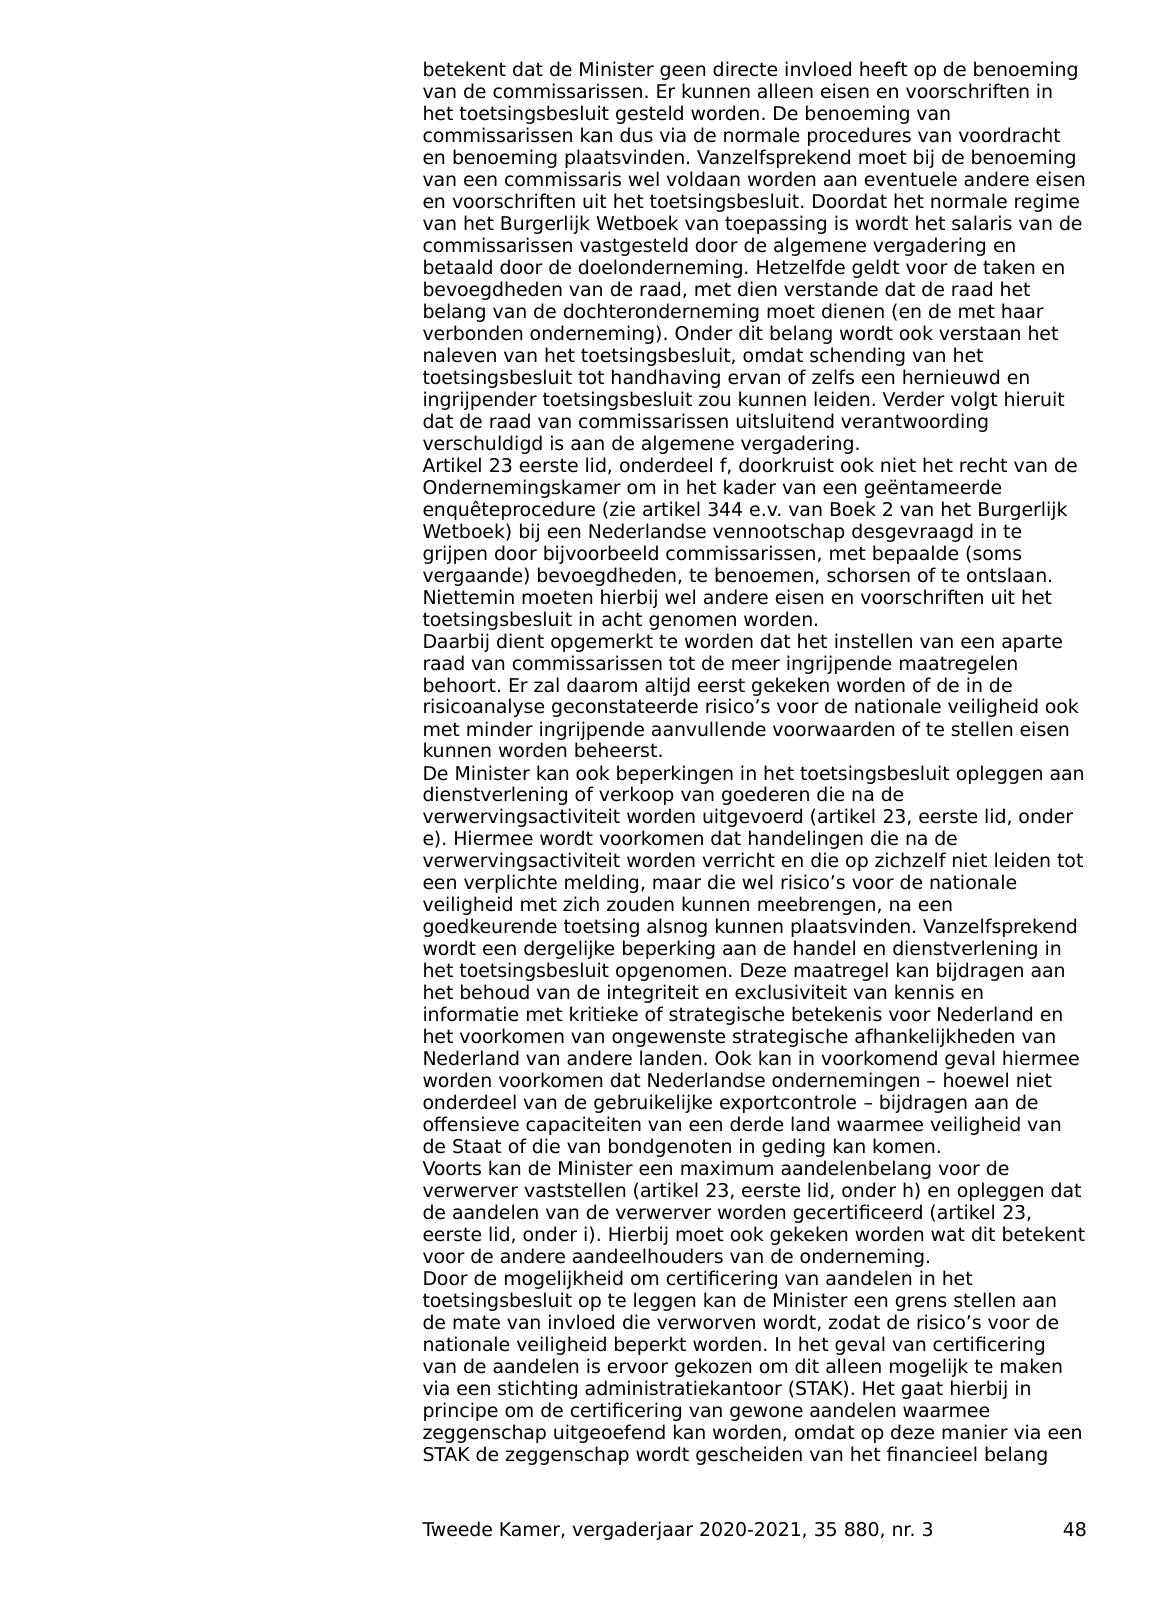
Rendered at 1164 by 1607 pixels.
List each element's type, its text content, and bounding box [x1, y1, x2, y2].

text Daarbij dient opgemerkt te worden dat het instellen van een aparte raad van commissarissen tot de meer ingrijpende maatregelen behoort. Er zal daarom altijd eerst gekeken worden of de in de risicoanalyse geconstateerde risico’s voor de nationale veiligheid ook met minder ingrijpende aanvullende voorwaarden of te stellen eisen kunnen worden beheerst. [422, 631, 1087, 762]
text Voorts kan de Minister een maximum aandelenbelang voor de verwerver vaststellen (artikel 23, eerste lid, onder h) en opleggen dat de aandelen van de verwerver worden gecertificeerd (artikel 23, eerste lid, onder i). Hierbij moet ook gekeken worden wat dit betekent voor de andere aandeelhouders van de onderneming. [422, 1158, 1087, 1268]
text Door de mogelijkheid om certificering van aandelen in het toetsingsbesluit op te leggen kan de Minister een grens stellen aan de mate van invloed die verworven wordt, zodat de risico’s voor de nationale veiligheid beperkt worden. In het geval van certificering van de aandelen is ervoor gekozen om dit alleen mogelijk te maken via een stichting administratiekantoor (STAK). Het gaat hierbij in principe om de certificering van gewone aandelen waarmee zeggenschap uitgeoefend kan worden, omdat op deze manier via een STAK de zeggenschap wordt gescheiden van het financieel belang [422, 1268, 1087, 1466]
text De Minister kan ook beperkingen in het toetsingsbesluit opleggen aan dienstverlening of verkoop van goederen die na de verwervingsactiviteit worden uitgevoerd (artikel 23, eerste lid, onder e). Hiermee wordt voorkomen dat handelingen die na de verwervingsactiviteit worden verricht en die op zichzelf niet leiden tot een verplichte melding, maar die wel risico’s voor de nationale veiligheid met zich zouden kunnen meebrengen, na een goedkeurende toetsing alsnog kunnen plaatsvinden. Vanzelfsprekend wordt een dergelijke beperking aan de handel en dienstverlening in het toetsingsbesluit opgenomen. Deze maatregel kan bijdragen aan het behoud van de integriteit en exclusiviteit van kennis en informatie met kritieke of strategische betekenis voor Nederland en het voorkomen van ongewenste strategische afhankelijkheden van Nederland van andere landen. Ook kan in voorkomend geval hiermee worden voorkomen dat Nederlandse ondernemingen – hoewel niet onderdeel van de gebruikelijke exportcontrole – bijdragen aan de offensieve capaciteiten van een derde land waarmee veiligheid van de Staat of die van bondgenoten in geding kan komen. [422, 762, 1087, 1158]
text betekent dat de Minister geen directe invloed heeft op de benoeming van de commissarissen. Er kunnen alleen eisen en voorschriften in het toetsingsbesluit gesteld worden. De benoeming van commissarissen kan dus via de normale procedures van voordracht en benoeming plaatsvinden. Vanzelfsprekend moet bij de benoeming van een commissaris wel voldaan worden aan eventuele andere eisen en voorschriften uit het toetsingsbesluit. Doordat het normale regime van het Burgerlijk Wetboek van toepassing is wordt het salaris van de commissarissen vastgesteld door de algemene vergadering en betaald door de doelonderneming. Hetzelfde geldt voor de taken en bevoegdheden van de raad, met dien verstande dat de raad het belang van de dochteronderneming moet dienen (en de met haar verbonden onderneming). Onder dit belang wordt ook verstaan het naleven van het toetsingsbesluit, omdat schending van het toetsingsbesluit tot handhaving ervan of zelfs een hernieuwd en ingrijpender toetsingsbesluit zou kunnen leiden. Verder volgt hieruit dat de raad van commissarissen uitsluitend verantwoording verschuldigd is aan de algemene vergadering. [422, 59, 1087, 455]
text Artikel 23 eerste lid, onderdeel f, doorkruist ook niet het recht van de Ondernemingskamer om in het kader van een geëntameerde enquêteprocedure (zie artikel 344 e.v. van Boek 2 van het Burgerlijk Wetboek) bij een Nederlandse vennootschap desgevraagd in te grijpen door bijvoorbeeld commissarissen, met bepaalde (soms vergaande) bevoegdheden, te benoemen, schorsen of te ontslaan. Niettemin moeten hierbij wel andere eisen en voorschriften uit het toetsingsbesluit in acht genomen worden. [422, 455, 1087, 631]
